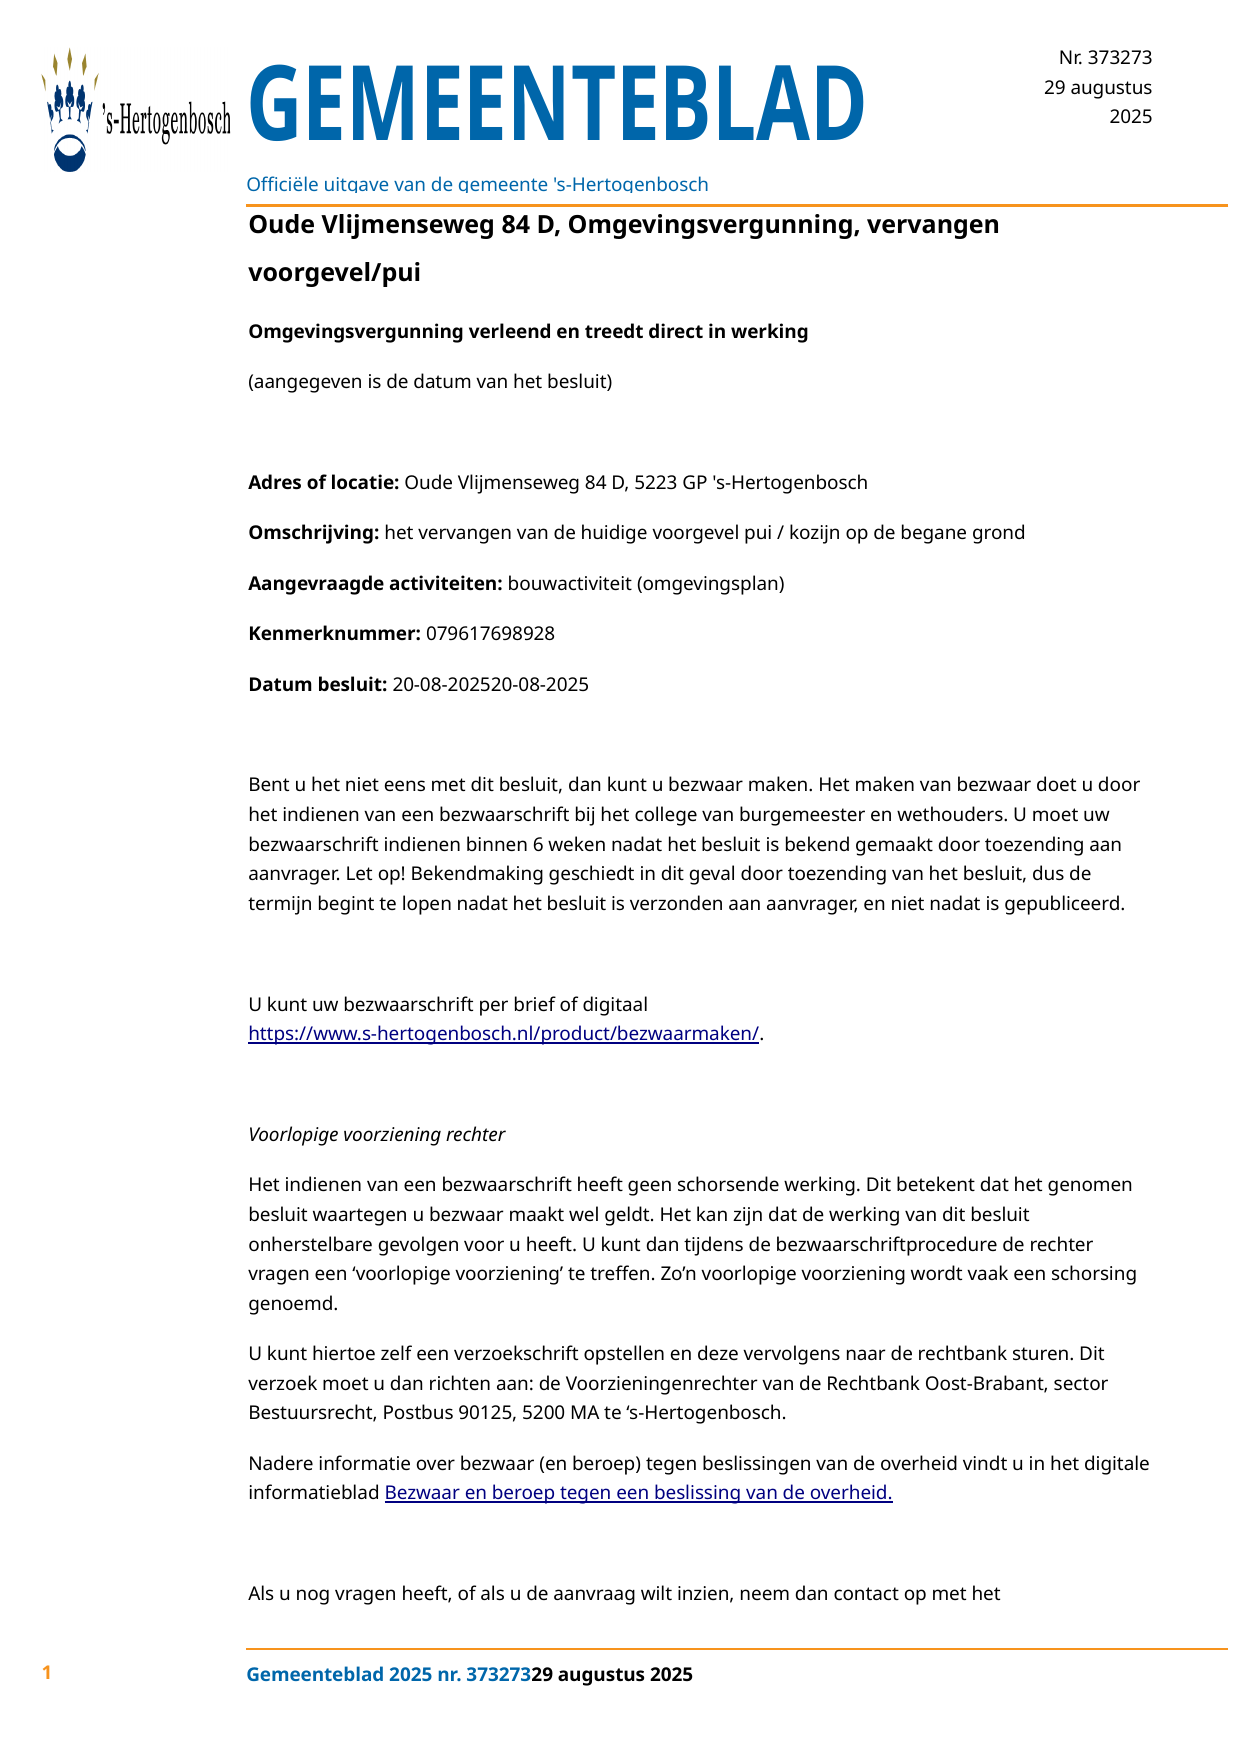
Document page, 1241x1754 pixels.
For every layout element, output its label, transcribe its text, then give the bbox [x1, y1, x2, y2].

text Omgevingsvergunning verleend en treedt direct in werking [248, 318, 1152, 344]
text Het indienen van een bezwaarschrift heeft geen schorsende werking. Dit betekent dat het genomen besluit waartegen u bezwaar maakt wel geldt. Het kan zijn dat de werking van dit besluit onherstelbare gevolgen voor u heeft. U kunt dan tijdens de bezwaarschriftprocedure de rechter vragen een ‘voorlopige voorziening’ te treffen. Zo’n voorlopige voorziening wordt vaak een schorsing genoemd. [248, 1172, 1152, 1316]
text Aangevraagde activiteiten: bouwactiviteit (omgevingsplan) [248, 570, 1152, 596]
text (aangegeven is de datum van het besluit) [248, 368, 1152, 394]
picture [41, 47, 231, 172]
text Nadere informatie over bezwaar (en beroep) tegen beslissingen van de overheid vindt u in het digitale informatieblad Bezwaar en beroep tegen een beslissing van de overheid. [248, 1450, 1152, 1505]
text Bent u het niet eens met dit besluit, dan kunt u bezwaar maken. Het maken van bezwaar doet u door het indienen van een bezwaarschrift bij het college van burgemeester en wethouders. U moet uw bezwaarschrift indienen binnen 6 weken nadat het besluit is bekend gemaakt door toezending aan aanvrager. Let op! Bekendmaking geschiedt in dit geval door toezending van het besluit, dus de termijn begint te lopen nadat het besluit is verzonden aan aanvrager, en niet nadat is gepubliceerd. [248, 772, 1152, 916]
text Oude Vlijmenseweg 84 D, Omgevingsvergunning, vervangen voorgevel/pui [248, 207, 1152, 288]
text Als u nog vragen heeft, of als u de aanvraag wilt inzien, neem dan contact op met het [248, 1580, 1152, 1606]
text Datum besluit: 20-08-202520-08-2025 [248, 671, 1152, 697]
text Adres of locatie: Oude Vlijmenseweg 84 D, 5223 GP 's-Hertogenbosch [248, 469, 1152, 495]
text U kunt hiertoe zelf een verzoekschrift opstellen en deze vervolgens naar de rechtbank sturen. Dit verzoek moet u dan richten aan: de Voorzieningenrechter van de Rechtbank Oost-Brabant, sector Bestuursrecht, Postbus 90125, 5200 MA te ‘s-Hertogenbosch. [248, 1340, 1152, 1425]
text Kenmerknummer: 079617698928 [248, 620, 1152, 646]
text U kunt uw bezwaarschrift per brief of digitaal https://www.s-hertogenbosch.nl/product/bezwaarmaken/. [248, 991, 1152, 1046]
text Voorlopige voorziening rechter [248, 1121, 1152, 1147]
text Omschrijving: het vervangen van de huidige voorgevel pui / kozijn op de begane grond [248, 519, 1152, 545]
